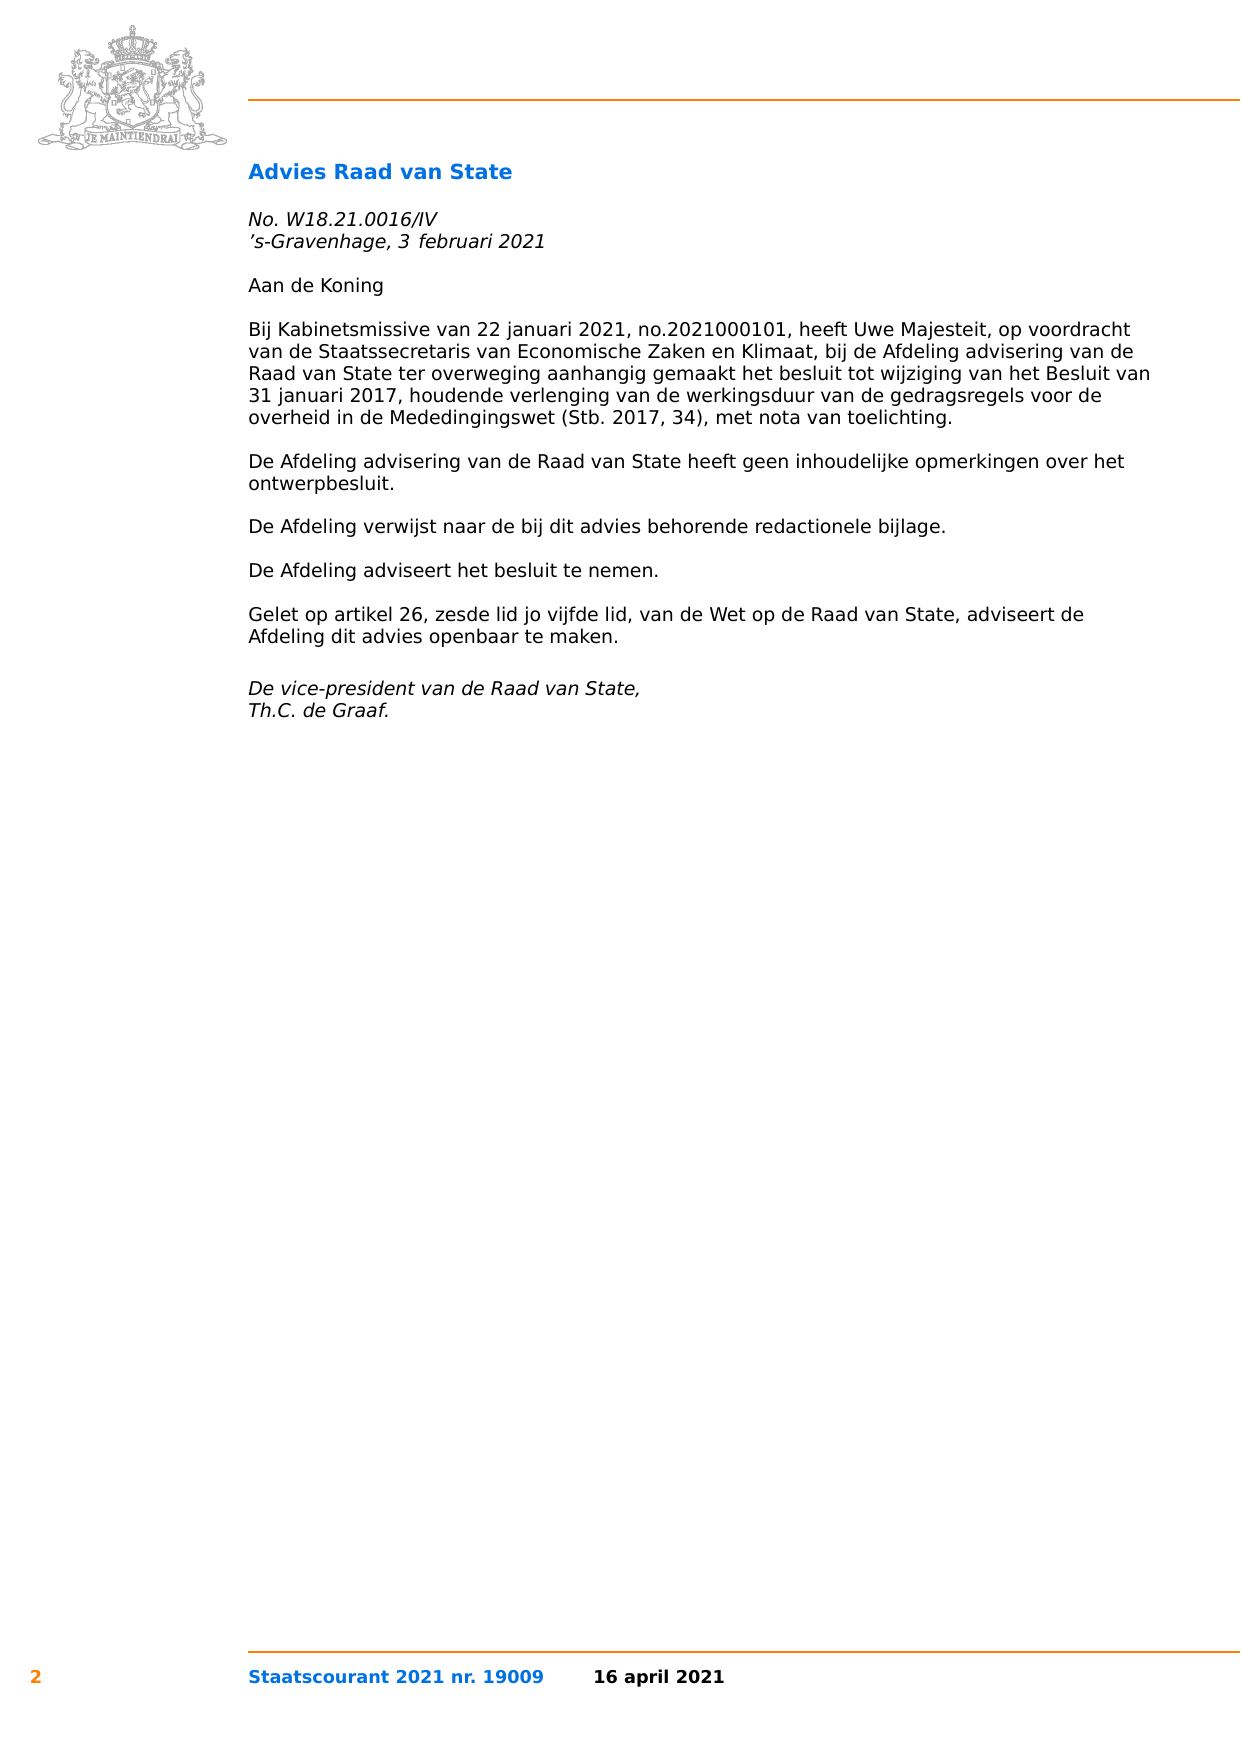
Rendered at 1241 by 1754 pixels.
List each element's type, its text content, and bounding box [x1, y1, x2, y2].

subtitle Advies Raad van State [248, 160, 1163, 184]
text De vice-president van de Raad van State, Th.C. de Graaf. [248, 678, 1163, 722]
text Aan de Koning [248, 275, 1163, 297]
text De Afdeling advisering van de Raad van State heeft geen inhoudelijke opmerkingen over het ontwerpbesluit. [248, 451, 1163, 494]
text No. W18.21.0016/IV [248, 209, 1163, 231]
text De Afdeling verwijst naar de bij dit advies behorende redactionele bijlage. [248, 516, 1163, 538]
text Bij Kabinetsmissive van 22 januari 2021, no.2021000101, heeft Uwe Majesteit, op voordracht van de Staatssecretaris van Economische Zaken en Klimaat, bij de Afdeling advisering van de Raad van State ter overweging aanhangig gemaakt het besluit tot wijziging van het Besluit van 31 januari 2017, houdende verlenging van de werkingsduur van de gedragsregels voor de overheid in de Mededingingswet (Stb. 2017, 34), met nota van toelichting. [248, 319, 1163, 429]
picture [38, 25, 227, 150]
text Gelet op artikel 26, zesde lid jo vijfde lid, van de Wet op de Raad van State, adviseert de Afdeling dit advies openbaar te maken. [248, 604, 1163, 648]
text De Afdeling adviseert het besluit te nemen. [248, 560, 1163, 582]
text ’s-Gravenhage, 3 februari 2021 [248, 231, 1163, 253]
